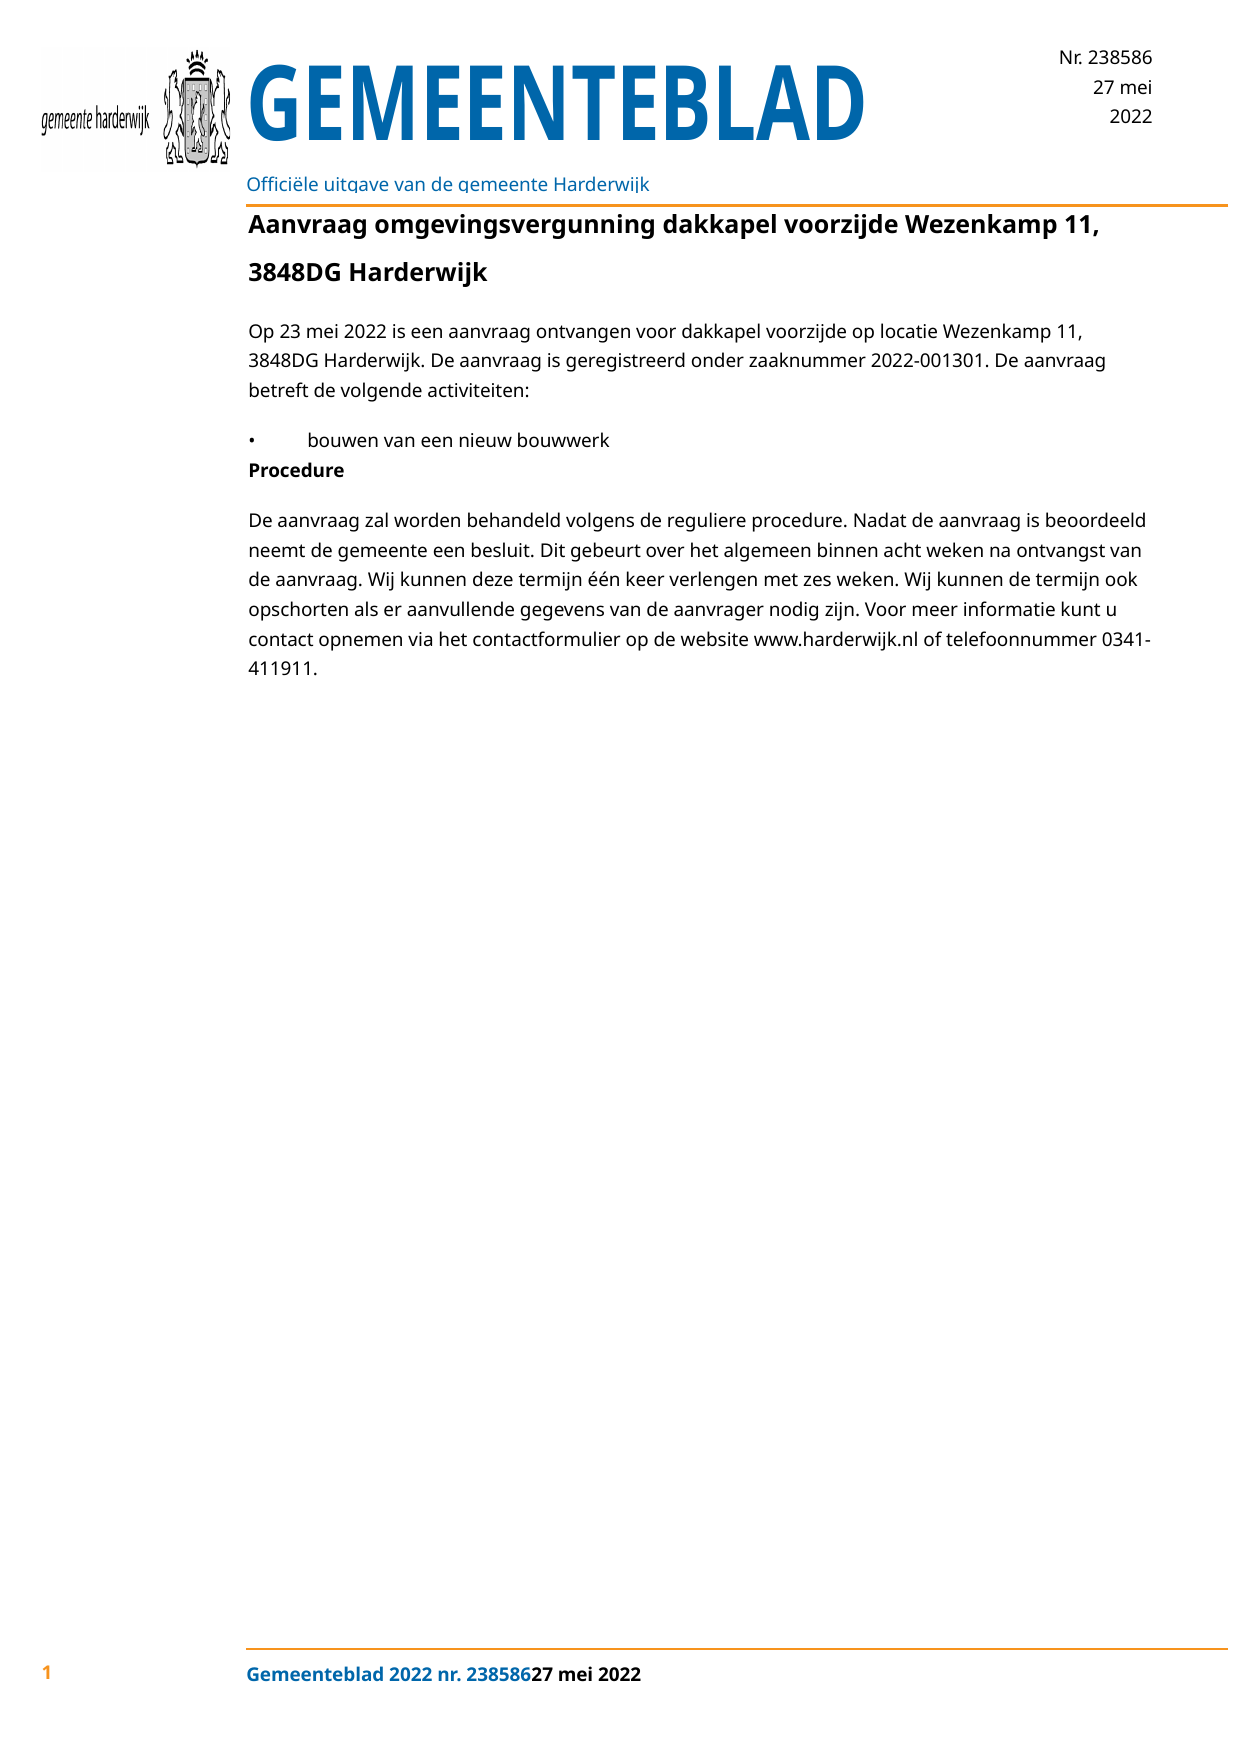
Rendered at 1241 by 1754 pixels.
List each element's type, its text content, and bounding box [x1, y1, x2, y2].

text De aanvraag zal worden behandeld volgens de reguliere procedure. Nadat de aanvraag is beoordeeld neemt de gemeente een besluit. Dit gebeurt over het algemeen binnen acht weken na ontvangst van de aanvraag. Wij kunnen deze termijn één keer verlengen met zes weken. Wij kunnen de termijn ook opschorten als er aanvullende gegevens van de aanvrager nodig zijn. Voor meer informatie kunt u contact opnemen via het contactformulier op de website www.harderwijk.nl of telefoonnummer 0341-411911. [248, 507, 1152, 681]
text Aanvraag omgevingsvergunning dakkapel voorzijde Wezenkamp 11, 3848DG Harderwijk [248, 207, 1152, 288]
text Procedure [248, 457, 1152, 483]
list bouwen van een nieuw bouwwerk [248, 427, 1152, 453]
picture [41, 47, 231, 172]
text Op 23 mei 2022 is een aanvraag ontvangen voor dakkapel voorzijde op locatie Wezenkamp 11, 3848DG Harderwijk. De aanvraag is geregistreerd onder zaaknummer 2022-001301. De aanvraag betreft de volgende activiteiten: [248, 318, 1152, 403]
